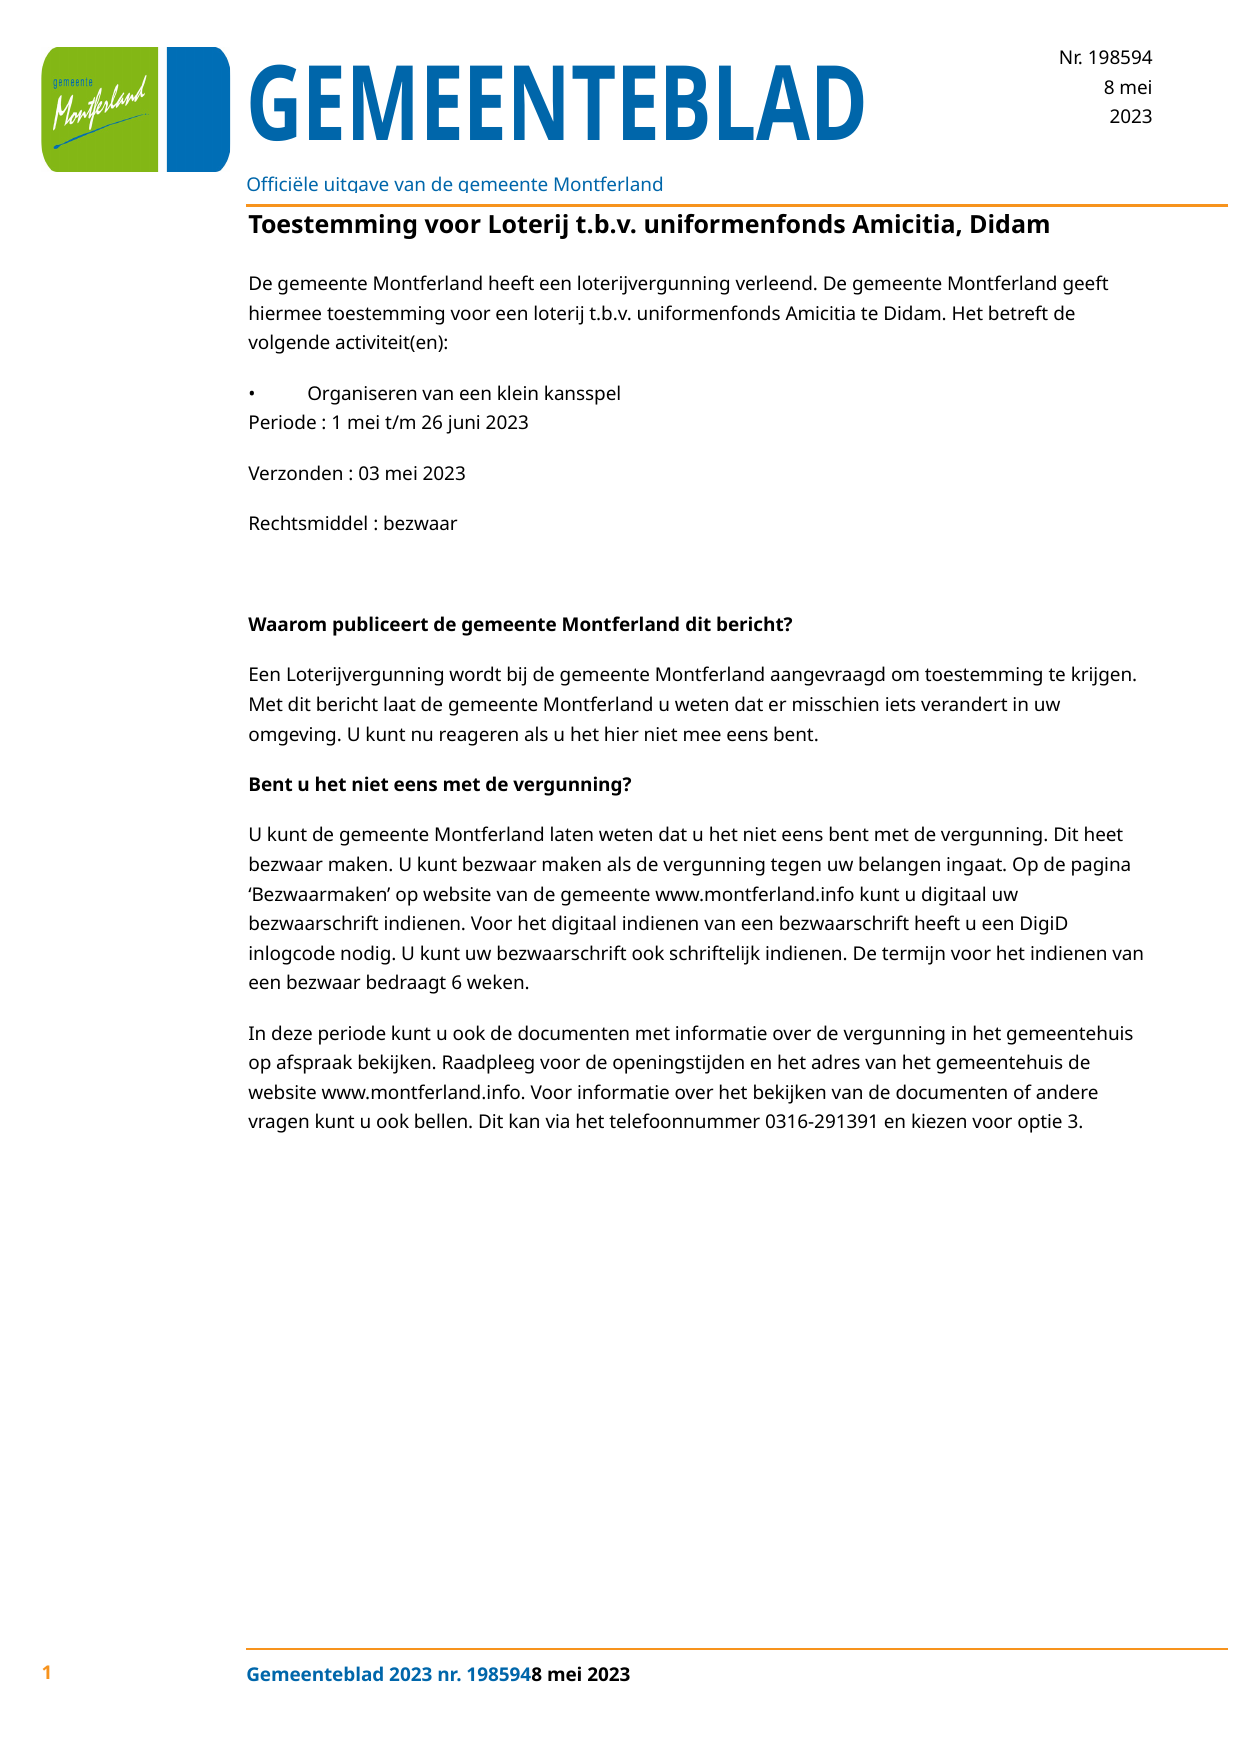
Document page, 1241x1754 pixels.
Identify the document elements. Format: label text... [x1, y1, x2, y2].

text Een Loterijvergunning wordt bij de gemeente Montferland aangevraagd om toestemming te krijgen. Met dit bericht laat de gemeente Montferland u weten dat er misschien iets verandert in uw omgeving. U kunt nu reageren als u het hier niet mee eens bent. [248, 662, 1152, 746]
text Bent u het niet eens met de vergunning? [248, 771, 1152, 797]
text Toestemming voor Loterij t.b.v. uniformenfonds Amicitia, Didam [248, 207, 1152, 241]
text In deze periode kunt u ook de documenten met informatie over de vergunning in het gemeentehuis op afspraak bekijken. Raadpleeg voor de openingstijden en het adres van het gemeentehuis de website www.montferland.info. Voor informatie over het bekijken van de documenten of andere vragen kunt u ook bellen. Dit kan via het telefoonnummer 0316-291391 en kiezen voor optie 3. [248, 1020, 1152, 1134]
text Periode : 1 mei t/m 26 juni 2023 [248, 409, 1152, 435]
text De gemeente Montferland heeft een loterijvergunning verleend. De gemeente Montferland geeft hiermee toestemming voor een loterij t.b.v. uniformenfonds Amicitia te Didam. Het betreft de volgende activiteit(en): [248, 270, 1152, 355]
text Rechtsmiddel : bezwaar [248, 510, 1152, 536]
picture [41, 47, 231, 172]
text U kunt de gemeente Montferland laten weten dat u het niet eens bent met de vergunning. Dit heet bezwaar maken. U kunt bezwaar maken als de vergunning tegen uw belangen ingaat. Op de pagina ‘Bezwaarmaken’ op website van de gemeente www.montferland.info kunt u digitaal uw bezwaarschrift indienen. Voor het digitaal indienen van een bezwaarschrift heeft u een DigiD inlogcode nodig. U kunt uw bezwaarschrift ook schriftelijk indienen. De termijn voor het indienen van een bezwaar bedraagt 6 weken. [248, 822, 1152, 995]
text Verzonden : 03 mei 2023 [248, 460, 1152, 486]
list Organiseren van een klein kansspel [248, 380, 1152, 406]
text Waarom publiceert de gemeente Montferland dit bericht? [248, 611, 1152, 637]
